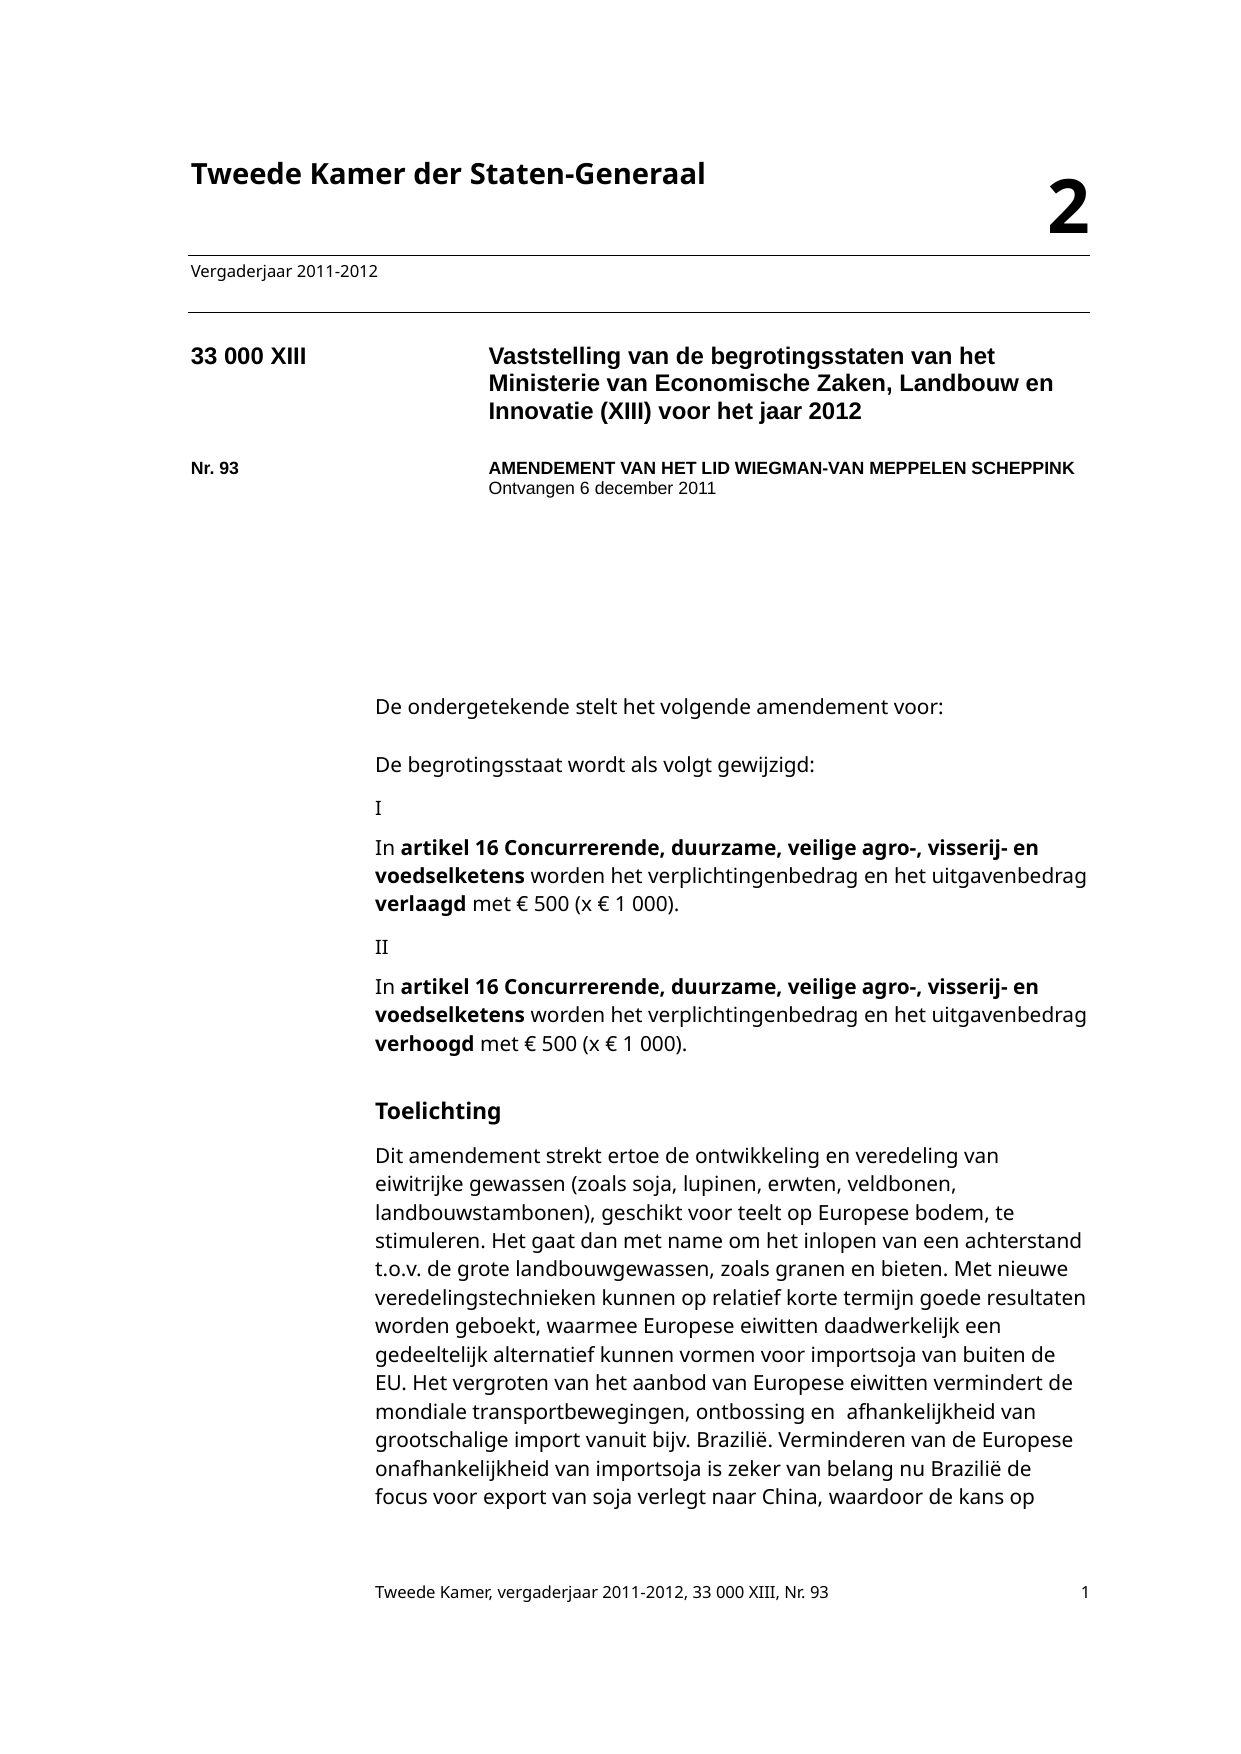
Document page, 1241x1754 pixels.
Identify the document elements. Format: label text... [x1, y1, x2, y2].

table_cell [485, 313, 1090, 339]
table_cell Nr. 93 [188, 455, 485, 573]
table_cell AMENDEMENT VAN HET LID WIEGMAN-VAN MEPPELEN SCHEPPINK Ontvangen 6 december 2011 [485, 455, 1090, 573]
table_header 2 [910, 150, 1090, 255]
text De ondergetekende stelt het volgende amendement voor: [375, 692, 1090, 721]
text In artikel 16 Concurrerende, duurzame, veilige agro-, visserij- en voedselketens worden het verplichtingenbedrag en het uitgavenbedrag verhoogd met € 500 (x € 1 000). [375, 972, 1090, 1057]
subtitle Toelichting [375, 1094, 1090, 1126]
table_cell [188, 313, 485, 339]
table_cell 33 000 XIII [188, 339, 485, 454]
table_cell [485, 256, 1090, 312]
table_header Tweede Kamer der Staten-Generaal [188, 150, 909, 255]
table_cell Vergaderjaar 2011-2012 [188, 256, 485, 312]
table_cell Vaststelling van de begrotingsstaten van het Ministerie van Economische Zaken, Landbouw en Innovatie (XIII) voor het jaar 2012 [485, 339, 1090, 454]
text De begrotingsstaat wordt als volgt gewijzigd: [375, 751, 1090, 779]
text II [375, 933, 1090, 960]
text Dit amendement strekt ertoe de ontwikkeling en veredeling van eiwitrijke gewassen (zoals soja, lupinen, erwten, veldbonen, landbouwstambonen), geschikt voor teelt op Europese bodem, te stimuleren. Het gaat dan met name om het inlopen van een achterstand t.o.v. de grote landbouwgewassen, zoals granen en bieten. Met nieuwe veredelingstechnieken kunnen op relatief korte termijn goede resultaten worden geboekt, waarmee Europese eiwitten daadwerkelijk een gedeeltelijk alternatief kunnen vormen voor importsoja van buiten de EU. Het vergroten van het aanbod van Europese eiwitten vermindert de mondiale transportbewegingen, ontbossing en afhankelijkheid van grootschalige import vanuit bijv. Brazilië. Verminderen van de Europese onafhankelijkheid van importsoja is zeker van belang nu Brazilië de focus voor export van soja verlegt naar China, waardoor de kans op [375, 1141, 1090, 1511]
text In artikel 16 Concurrerende, duurzame, veilige agro-, visserij- en voedselketens worden het verplichtingenbedrag en het uitgavenbedrag verlaagd met € 500 (x € 1 000). [375, 833, 1090, 918]
text I [375, 794, 1090, 821]
